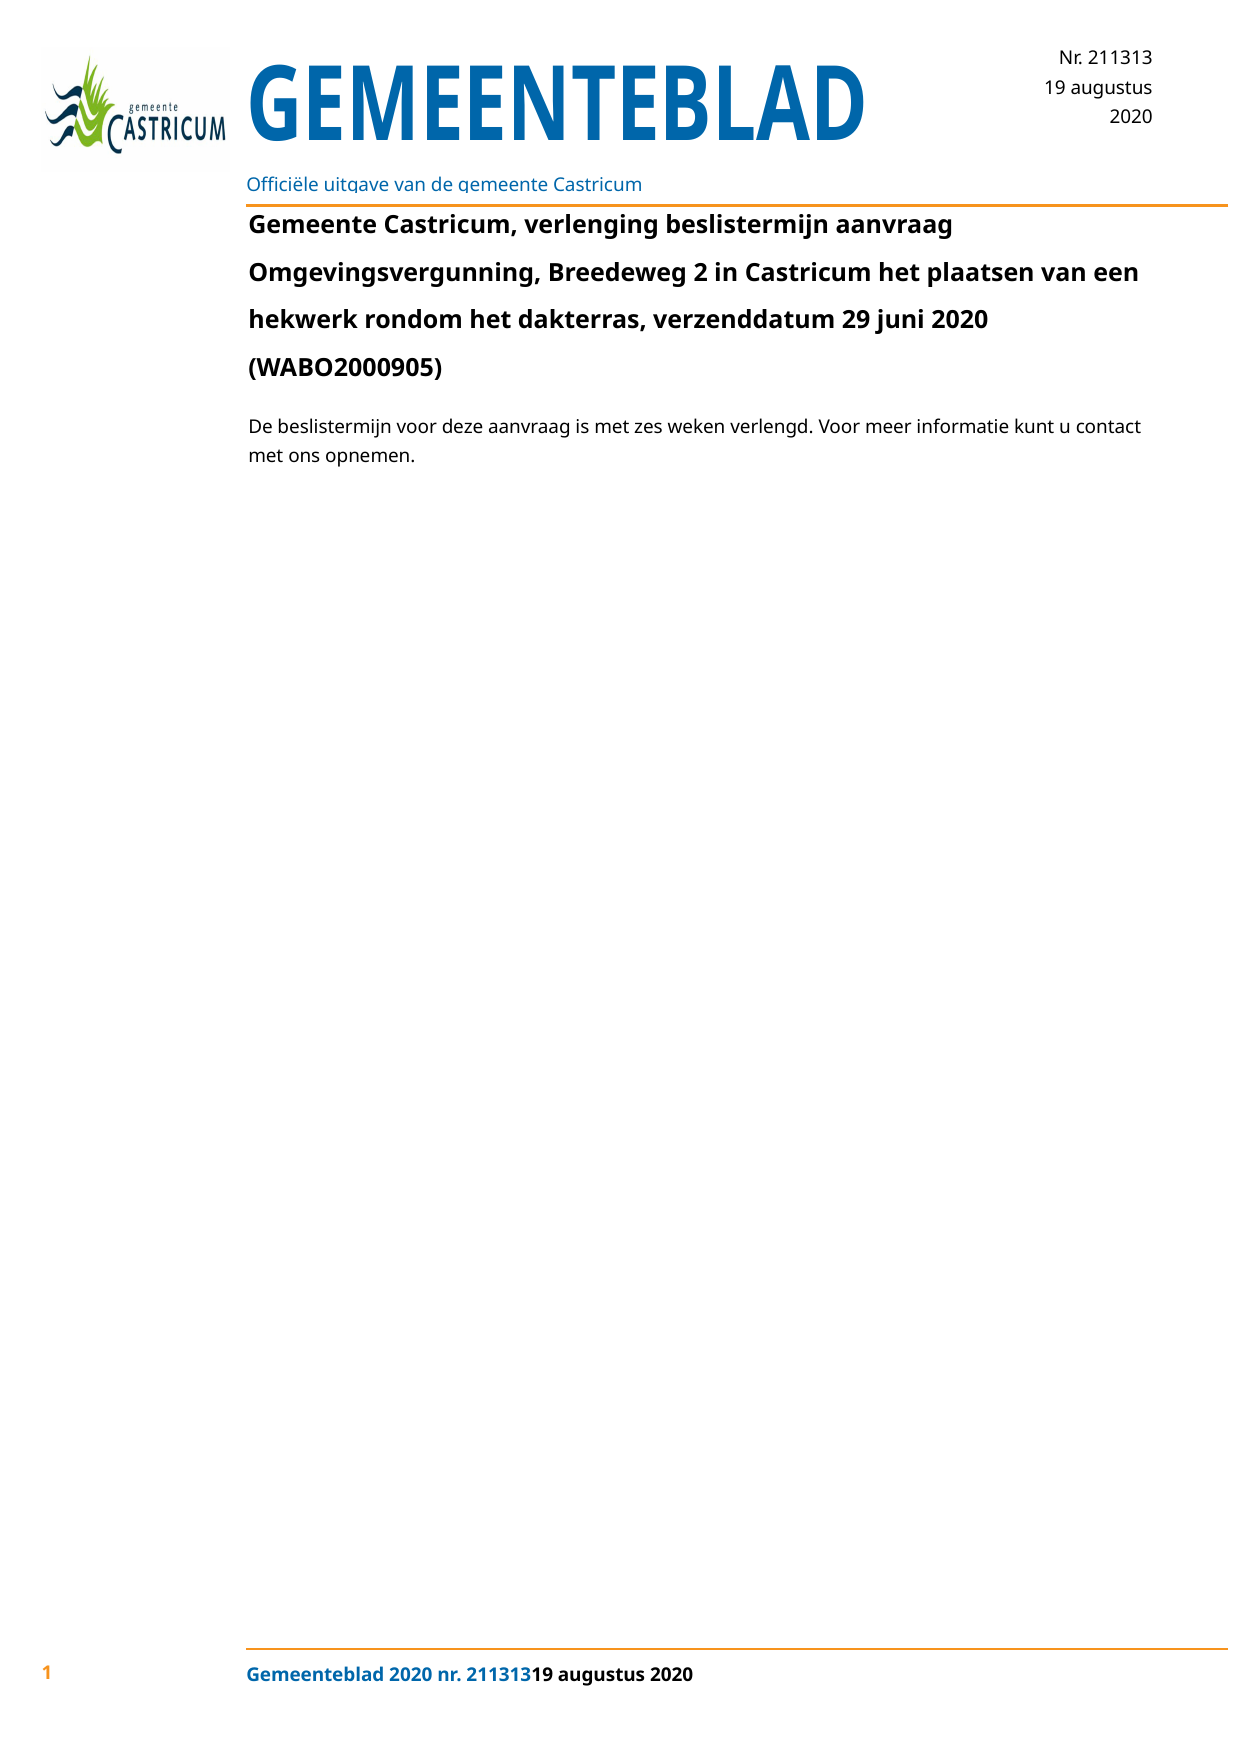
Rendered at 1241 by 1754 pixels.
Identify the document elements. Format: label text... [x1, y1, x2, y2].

text Gemeente Castricum, verlenging beslistermijn aanvraag Omgevingsvergunning, Breedeweg 2 in Castricum het plaatsen van een hekwerk rondom het dakterras, verzenddatum 29 juni 2020 (WABO2000905) [248, 207, 1152, 384]
picture [41, 47, 231, 172]
text De beslistermijn voor deze aanvraag is met zes weken verlengd. Voor meer informatie kunt u contact met ons opnemen. [248, 413, 1152, 468]
